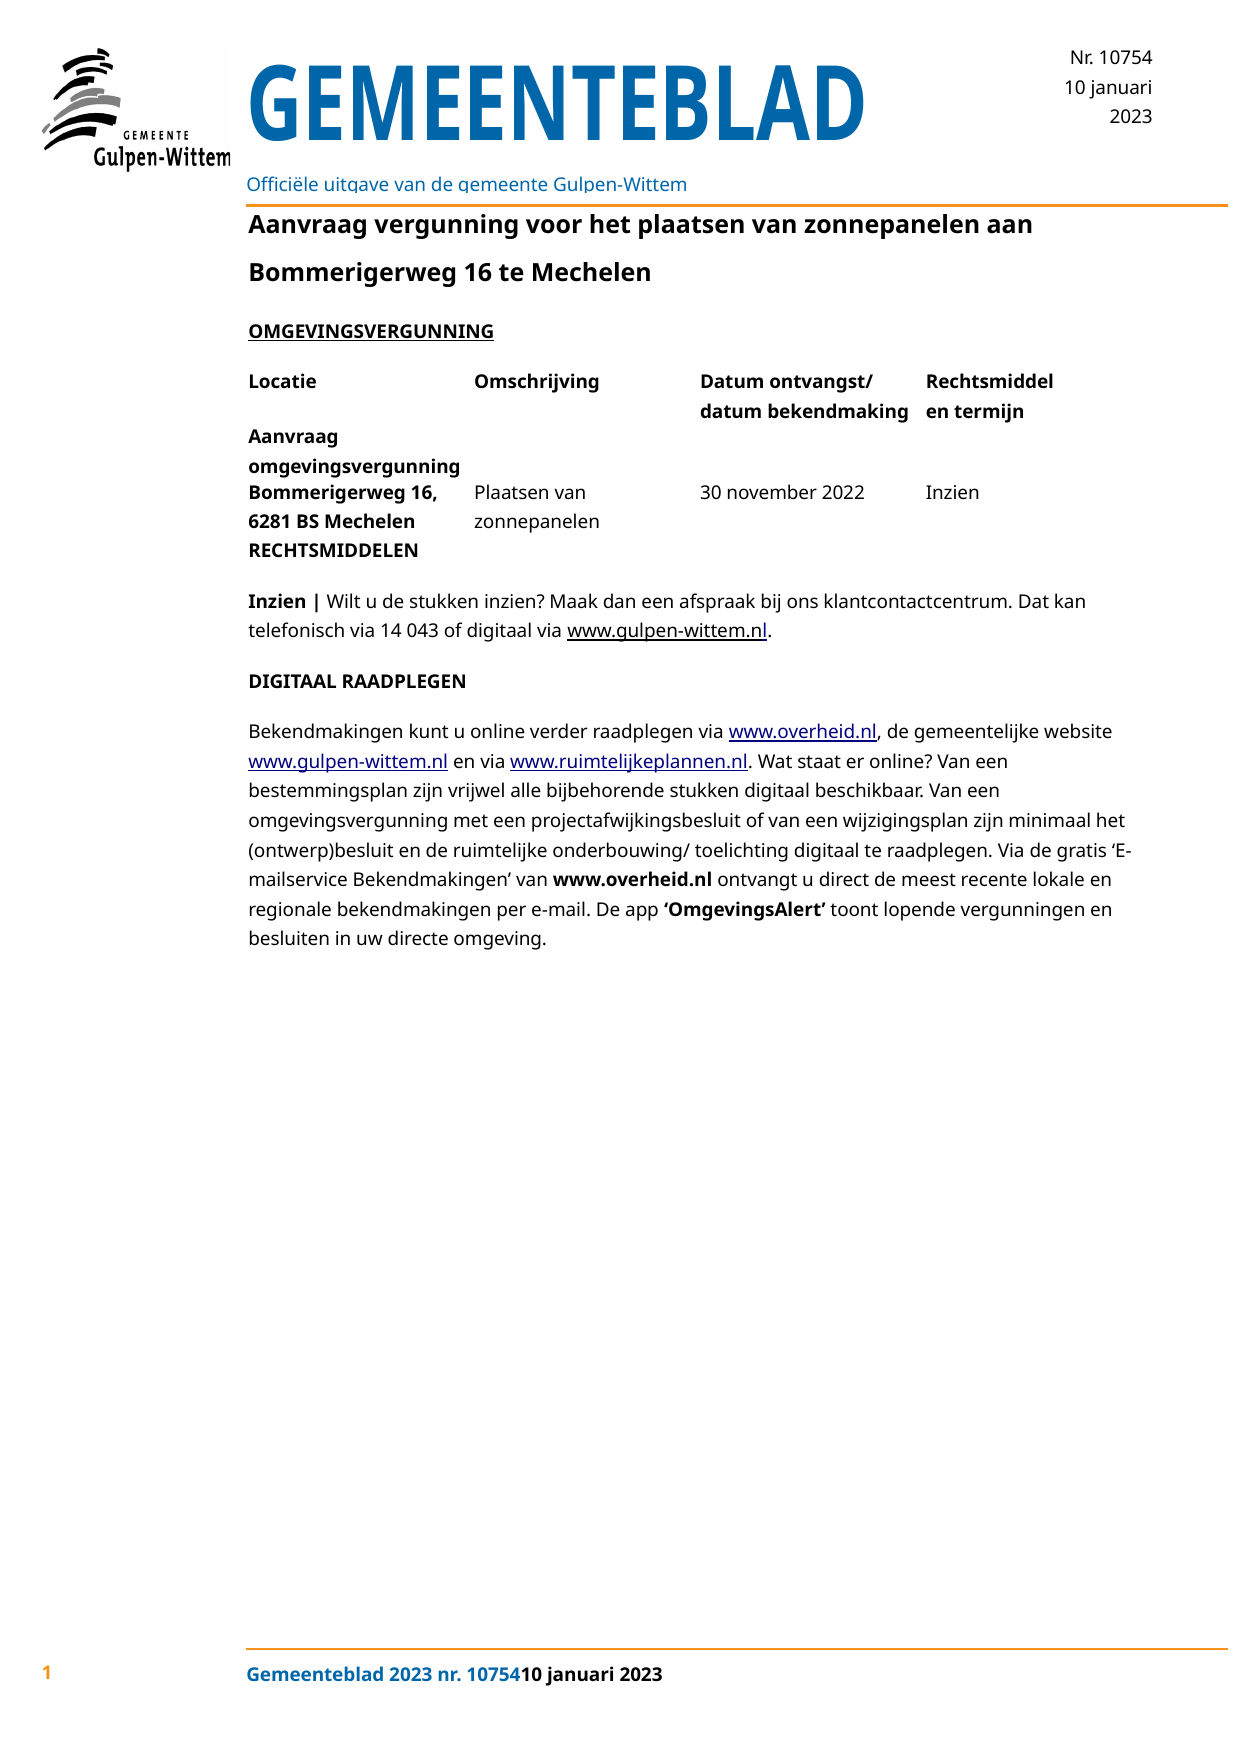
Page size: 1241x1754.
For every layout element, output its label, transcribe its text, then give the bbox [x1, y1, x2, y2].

text Inzien | Wilt u de stukken inzien? Maak dan een afspraak bij ons klantcontactcentrum. Dat kan telefonisch via 14 043 of digitaal via www.gulpen-wittem.nl. [248, 588, 1152, 643]
table_cell Bommerigerweg 16, 6281 BS Mechelen [248, 479, 474, 534]
text Aanvraag vergunning voor het plaatsen van zonnepanelen aan Bommerigerweg 16 te Mechelen [248, 207, 1152, 288]
table_cell Inzien [926, 479, 1152, 534]
table_header Rechtsmiddel en termijn [926, 369, 1152, 424]
table_cell Aanvraag omgevingsvergunning [248, 424, 474, 479]
table_cell [926, 424, 1152, 479]
picture [41, 47, 231, 172]
text Bekendmakingen kunt u online verder raadplegen via www.overheid.nl, de gemeentelijke website www.gulpen-wittem.nl en via www.ruimtelijkeplannen.nl. Wat staat er online? Van een bestemmingsplan zijn vrijwel alle bijbehorende stukken digitaal beschikbaar. Van een omgevingsvergunning met een projectafwijkingsbesluit of van een wijzigingsplan zijn minimaal het (ontwerp)besluit en de ruimtelijke onderbouwing/ toelichting digitaal te raadplegen. Via de gratis ‘E-mailservice Bekendmakingen’ van www.overheid.nl ontvangt u direct de meest recente lokale en regionale bekendmakingen per e-mail. De app ‘OmgevingsAlert’ toont lopende vergunningen en besluiten in uw directe omgeving. [248, 718, 1152, 951]
table_header Datum ontvangst/ datum bekendmaking [700, 369, 926, 424]
text OMGEVINGSVERGUNNING [248, 318, 1152, 344]
table_cell 30 november 2022 [700, 479, 926, 534]
table_cell Plaatsen van zonnepanelen [474, 479, 700, 534]
table_cell [700, 424, 926, 479]
text DIGITAAL RAADPLEGEN [248, 668, 1152, 694]
table_header Locatie [248, 369, 474, 424]
table_cell [474, 424, 700, 479]
table_header Omschrijving [474, 369, 700, 424]
text RECHTSMIDDELEN [248, 538, 1152, 563]
